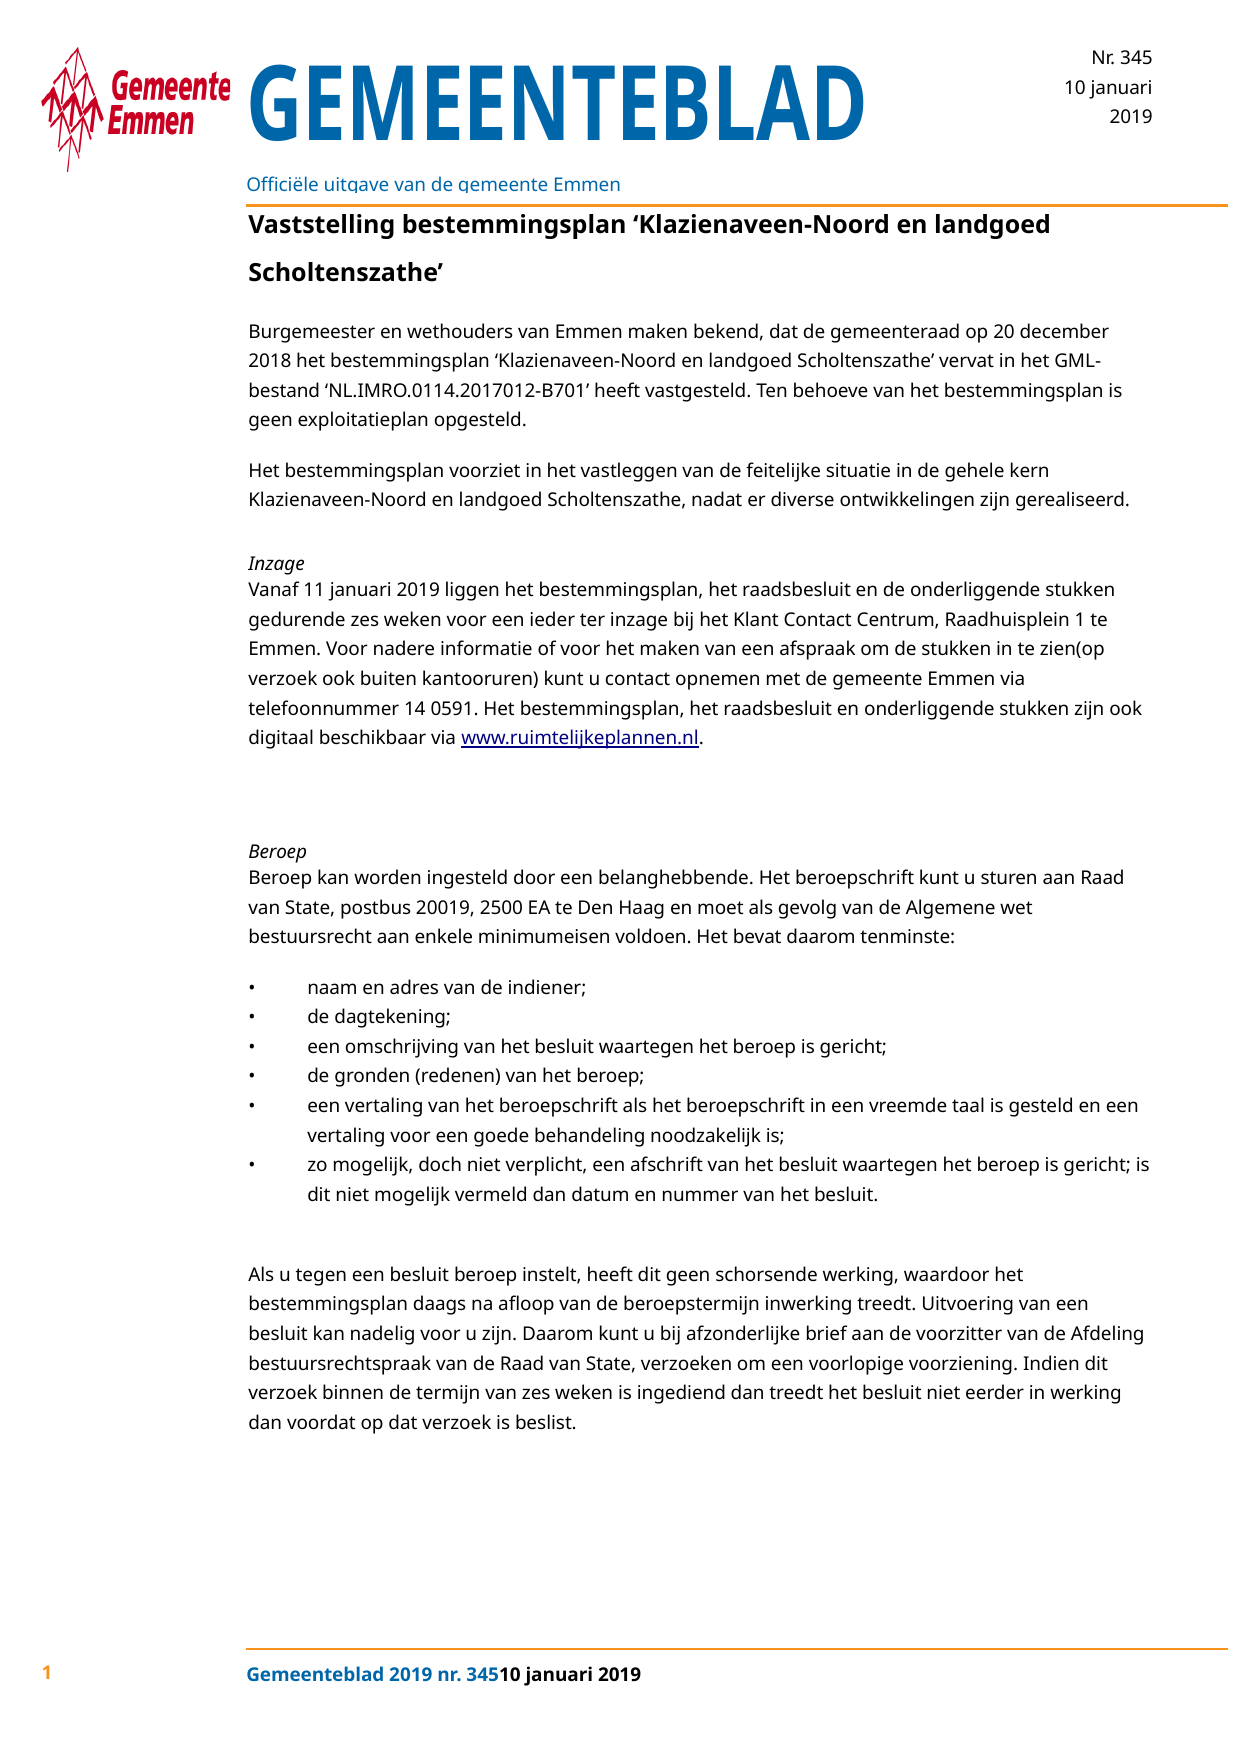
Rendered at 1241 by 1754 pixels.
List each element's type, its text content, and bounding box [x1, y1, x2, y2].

list de gronden (redenen) van het beroep; [248, 1063, 1152, 1088]
list een vertaling van het beroepschrift als het beroepschrift in een vreemde taal is gesteld en een vertaling voor een goede behandeling noodzakelijk is; [248, 1092, 1152, 1148]
text Inzage [248, 551, 1152, 576]
list naam en adres van de indiener; [248, 974, 1152, 1000]
list een omschrijving van het besluit waartegen het beroep is gericht; [248, 1033, 1152, 1059]
list zo mogelijk, doch niet verplicht, een afschrift van het besluit waartegen het beroep is gericht; is dit niet mogelijk vermeld dan datum en nummer van het besluit. [248, 1151, 1152, 1207]
text Als u tegen een besluit beroep instelt, heeft dit geen schorsende werking, waardoor het bestemmingsplan daags na afloop van de beroepstermijn inwerking treedt. Uitvoering van een besluit kan nadelig voor u zijn. Daarom kunt u bij afzonderlijke brief aan de voorzitter van de Afdeling bestuursrechtspraak van de Raad van State, verzoeken om een voorlopige voorziening. Indien dit verzoek binnen de termijn van zes weken is ingediend dan treedt het besluit niet eerder in werking dan voordat op dat verzoek is beslist. [248, 1261, 1152, 1435]
text Burgemeester en wethouders van Emmen maken bekend, dat de gemeenteraad op 20 december 2018 het bestemmingsplan ‘Klazienaveen-Noord en landgoed Scholtenszathe’ vervat in het GML- bestand ‘NL.IMRO.0114.2017012-B701’ heeft vastgesteld. Ten behoeve van het bestemmingsplan is geen exploitatieplan opgesteld. [248, 318, 1152, 432]
text Het bestemmingsplan voorziet in het vastleggen van de feitelijke situatie in de gehele kern Klazienaveen-Noord en landgoed Scholtenszathe, nadat er diverse ontwikkelingen zijn gerealiseerd. [248, 457, 1152, 512]
list de dagtekening; [248, 1003, 1152, 1029]
text Vanaf 11 januari 2019 liggen het bestemmingsplan, het raadsbesluit en de onderliggende stukken gedurende zes weken voor een ieder ter inzage bij het Klant Contact Centrum, Raadhuisplein 1 te Emmen. Voor nadere informatie of voor het maken van een afspraak om de stukken in te zien(op verzoek ook buiten kantooruren) kunt u contact opnemen met de gemeente Emmen via telefoonnummer 14 0591. Het bestemmingsplan, het raadsbesluit en onderliggende stukken zijn ook digitaal beschikbaar via www.ruimtelijkeplannen.nl. [248, 576, 1152, 750]
text Vaststelling bestemmingsplan ‘Klazienaveen-Noord en landgoed Scholtenszathe’ [248, 207, 1152, 288]
text Beroep [248, 839, 1152, 864]
text Beroep kan worden ingesteld door een belanghebbende. Het beroepschrift kunt u sturen aan Raad van State, postbus 20019, 2500 EA te Den Haag en moet als gevolg van de Algemene wet bestuursrecht aan enkele minimumeisen voldoen. Het bevat daarom tenminste: [248, 864, 1152, 949]
picture [41, 47, 231, 172]
